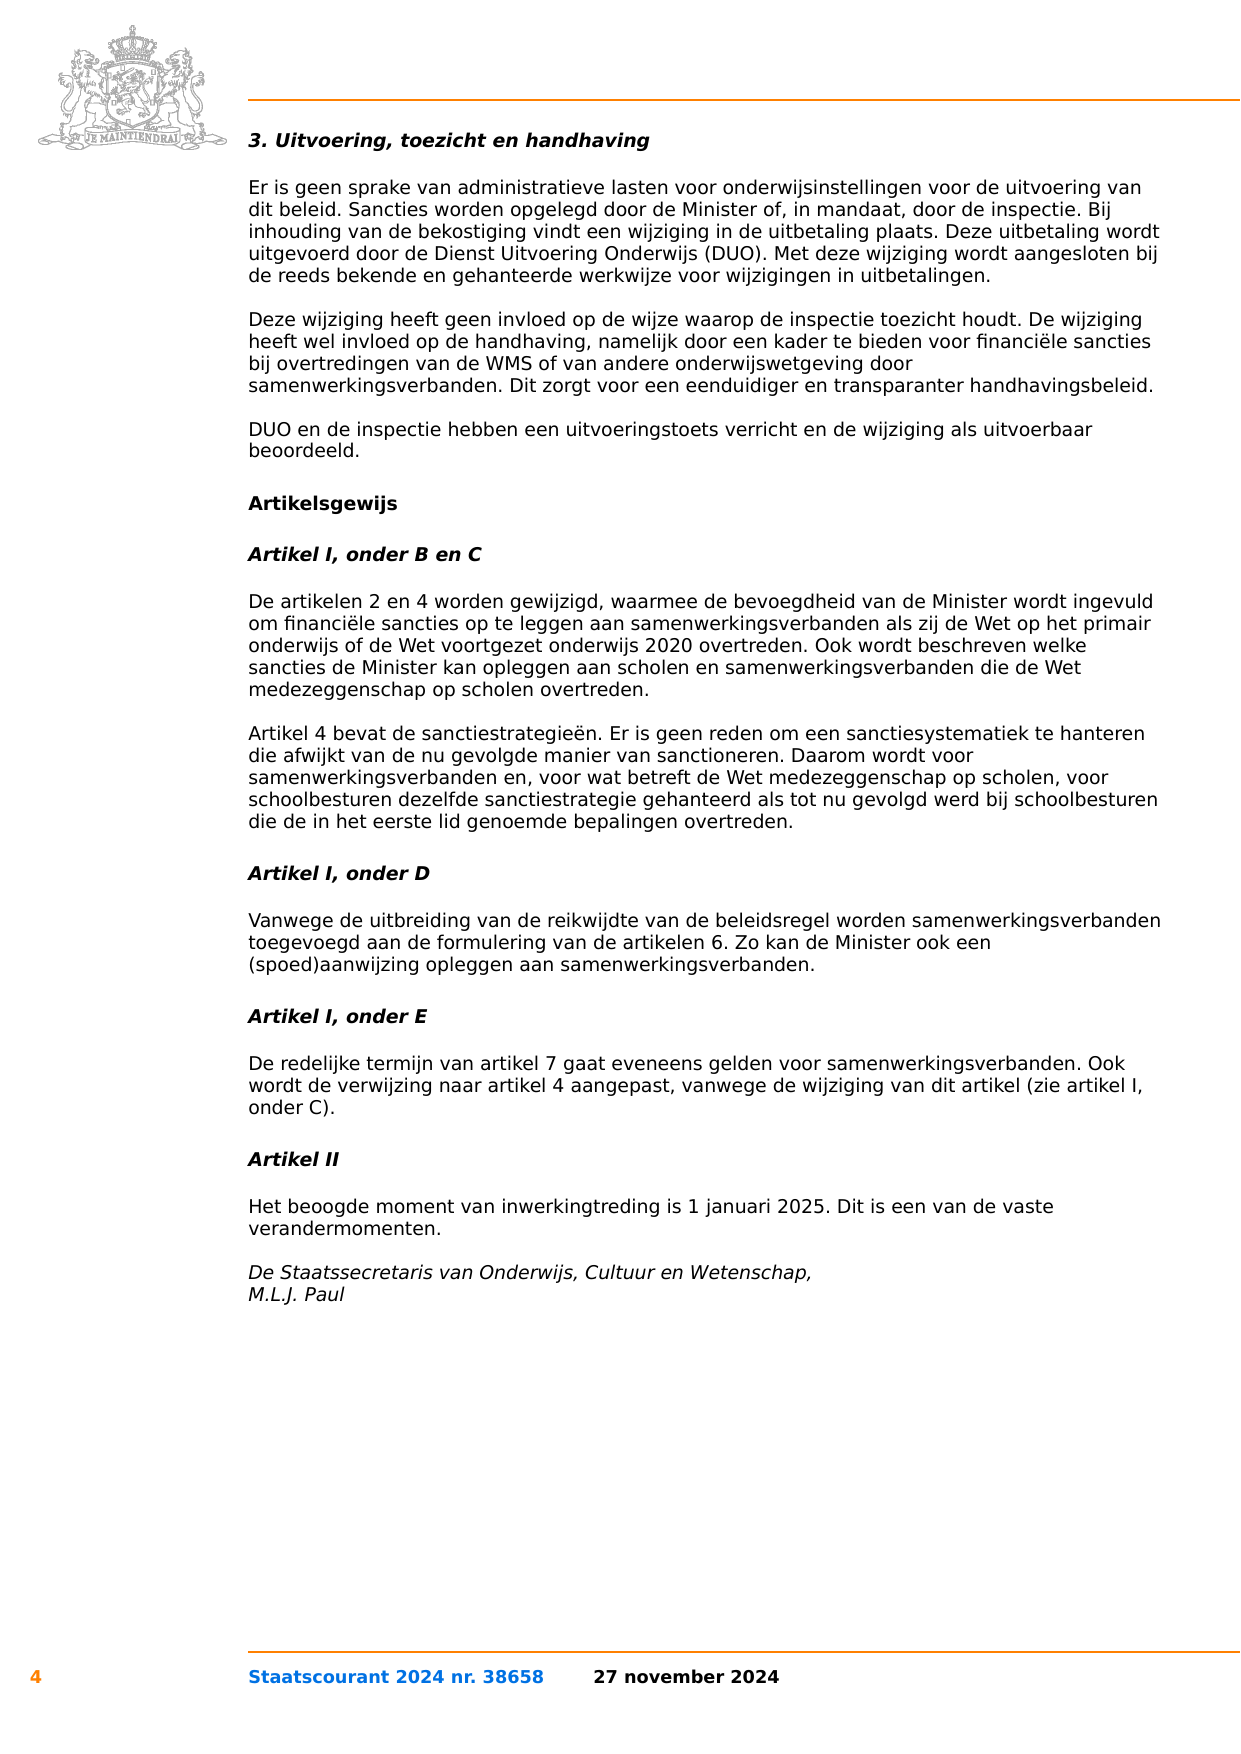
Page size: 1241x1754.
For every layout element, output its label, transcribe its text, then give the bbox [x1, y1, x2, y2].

subtitle Artikel I, onder E [248, 1006, 1163, 1028]
subtitle Artikel I, onder B en C [248, 544, 1163, 566]
picture [38, 25, 227, 150]
text Het beoogde moment van inwerkingtreding is 1 januari 2025. Dit is een van de vaste verandermomenten. [248, 1196, 1163, 1240]
text De artikelen 2 en 4 worden gewijzigd, waarmee de bevoegdheid van de Minister wordt ingevuld om financiële sancties op te leggen aan samenwerkingsverbanden als zij de Wet op het primair onderwijs of de Wet voortgezet onderwijs 2020 overtreden. Ook wordt beschreven welke sancties de Minister kan opleggen aan scholen en samenwerkingsverbanden die de Wet medezeggenschap op scholen overtreden. [248, 591, 1163, 701]
text DUO en de inspectie hebben een uitvoeringstoets verricht en de wijziging als uitvoerbaar beoordeeld. [248, 418, 1163, 462]
text Vanwege de uitbreiding van de reikwijdte van de beleidsregel worden samenwerkingsverbanden toegevoegd aan de formulering van de artikelen 6. Zo kan de Minister ook een (spoed)aanwijzing opleggen aan samenwerkingsverbanden. [248, 910, 1163, 976]
subtitle Artikel I, onder D [248, 863, 1163, 885]
text De Staatssecretaris van Onderwijs, Cultuur en Wetenschap, M.L.J. Paul [248, 1262, 1163, 1306]
text Deze wijziging heeft geen invloed op de wijze waarop de inspectie toezicht houdt. De wijziging heeft wel invloed op de handhaving, namelijk door een kader te bieden voor financiële sancties bij overtredingen van de WMS of van andere onderwijswetgeving door samenwerkingsverbanden. Dit zorgt voor een eenduidiger en transparanter handhavingsbeleid. [248, 309, 1163, 397]
text Artikel 4 bevat de sanctiestrategieën. Er is geen reden om een sanctiesystematiek te hanteren die afwijkt van de nu gevolgde manier van sanctioneren. Daarom wordt voor samenwerkingsverbanden en, voor wat betreft de Wet medezeggenschap op scholen, voor schoolbesturen dezelfde sanctiestrategie gehanteerd als tot nu gevolgd werd bij schoolbesturen die de in het eerste lid genoemde bepalingen overtreden. [248, 723, 1163, 833]
subtitle Artikelsgewijs [248, 492, 1163, 514]
subtitle Artikel II [248, 1149, 1163, 1171]
text Er is geen sprake van administratieve lasten voor onderwijsinstellingen voor de uitvoering van dit beleid. Sancties worden opgelegd door de Minister of, in mandaat, door de inspectie. Bij inhouding van de bekostiging vindt een wijziging in de uitbetaling plaats. Deze uitbetaling wordt uitgevoerd door de Dienst Uitvoering Onderwijs (DUO). Met deze wijziging wordt aangesloten bij de reeds bekende en gehanteerde werkwijze voor wijzigingen in uitbetalingen. [248, 177, 1163, 287]
subtitle 3. Uitvoering, toezicht en handhaving [248, 130, 1163, 152]
text De redelijke termijn van artikel 7 gaat eveneens gelden voor samenwerkingsverbanden. Ook wordt de verwijzing naar artikel 4 aangepast, vanwege de wijziging van dit artikel (zie artikel I, onder C). [248, 1053, 1163, 1119]
